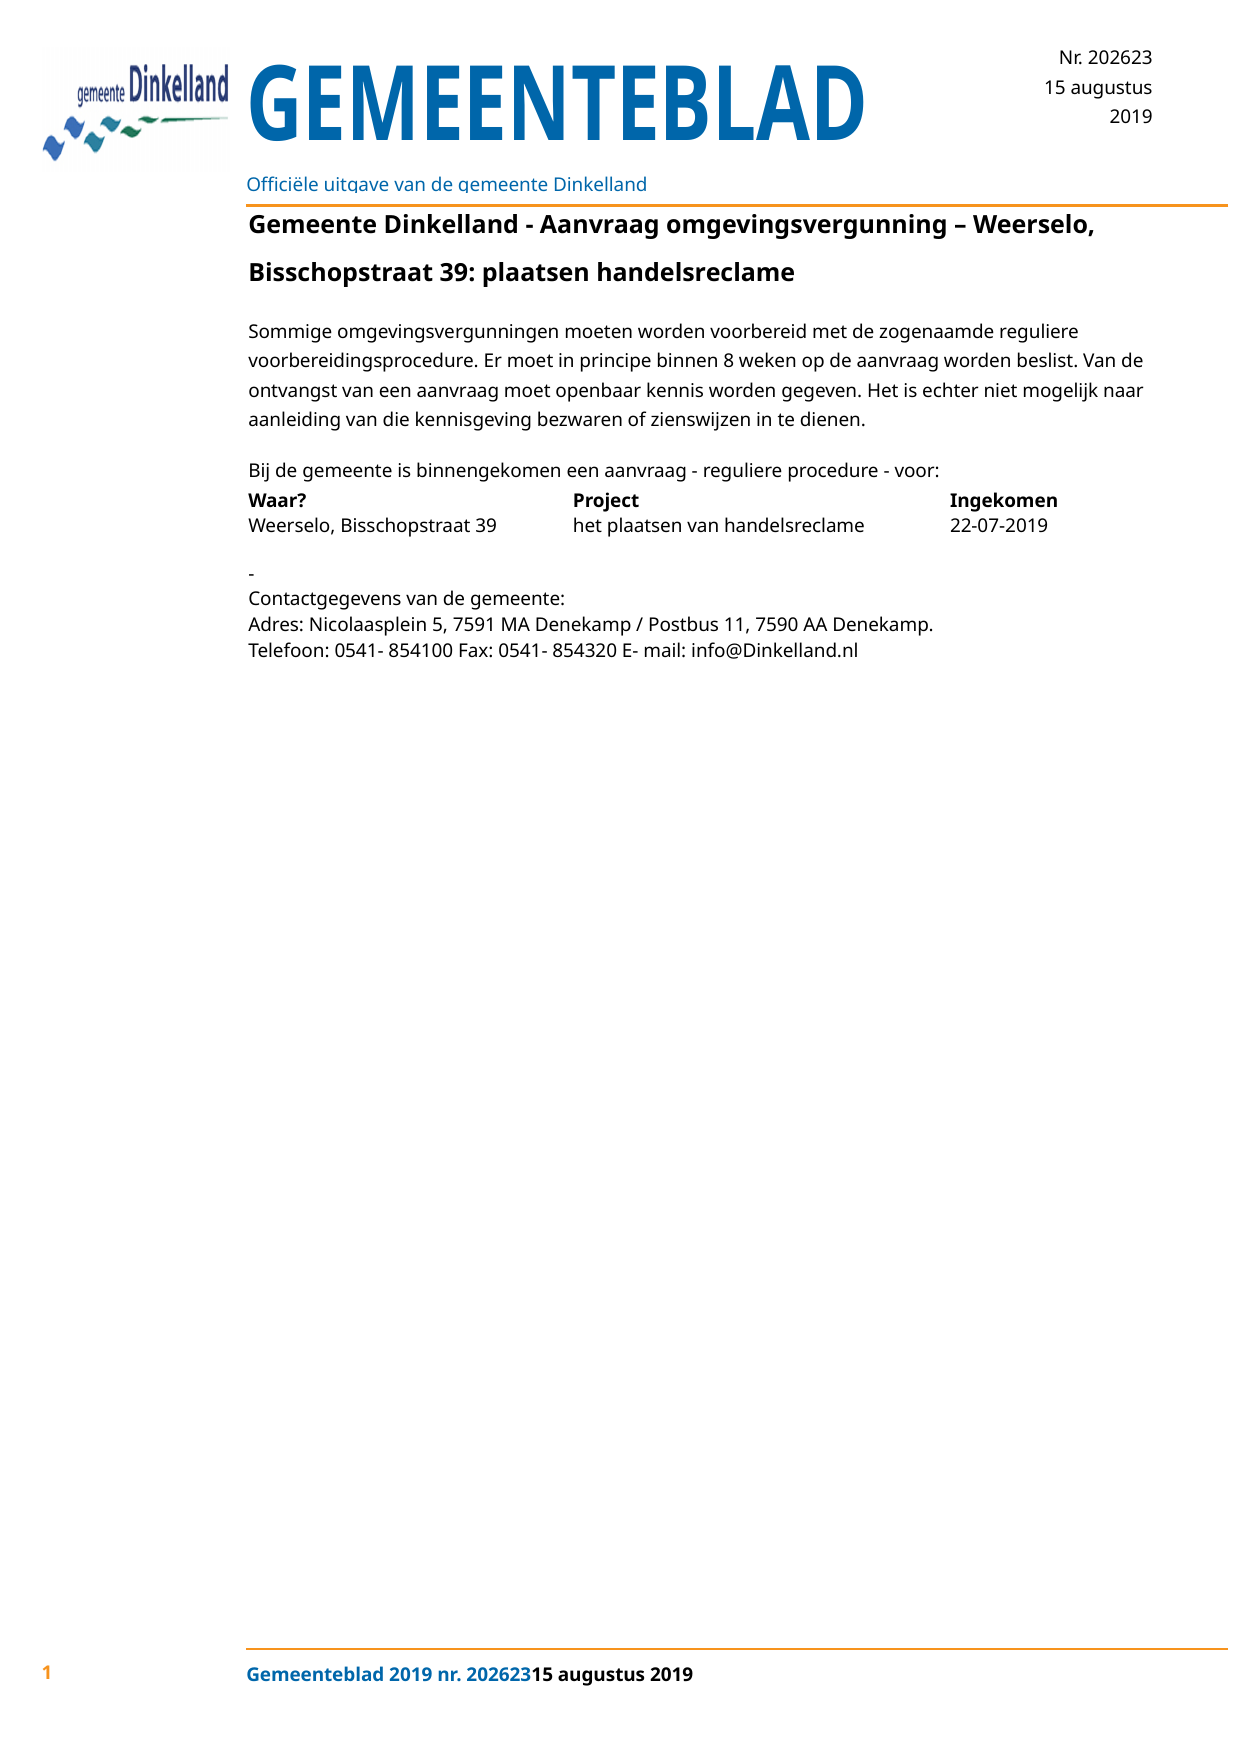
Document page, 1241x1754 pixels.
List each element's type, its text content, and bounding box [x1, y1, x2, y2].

table_cell het plaatsen van handelsreclame [573, 513, 950, 538]
table_cell 22-07-2019 [950, 513, 1152, 538]
table_header Waar? [248, 487, 573, 512]
text Gemeente Dinkelland - Aanvraag omgevingsvergunning – Weerselo, Bisschopstraat 39: plaatsen handelsreclame [248, 207, 1152, 288]
text Bij de gemeente is binnengekomen een aanvraag - reguliere procedure - voor: [248, 457, 1152, 483]
text Sommige omgevingsvergunningen moeten worden voorbereid met de zogenaamde reguliere voorbereidingsprocedure. Er moet in principe binnen 8 weken op de aanvraag worden beslist. Van de ontvangst van een aanvraag moet openbaar kennis worden gegeven. Het is echter niet mogelijk naar aanleiding van die kennisgeving bezwaren of zienswijzen in te dienen. [248, 318, 1152, 432]
text Contactgegevens van de gemeente: [248, 585, 1152, 611]
text Adres: Nicolaasplein 5, 7591 MA Denekamp / Postbus 11, 7590 AA Denekamp. [248, 611, 1152, 637]
table_cell Weerselo, Bisschopstraat 39 [248, 513, 573, 538]
text Telefoon: 0541- 854100 Fax: 0541- 854320 E- mail: info@Dinkelland.nl [248, 637, 1152, 663]
picture [41, 47, 231, 172]
table_header Ingekomen [950, 487, 1152, 512]
table_header Project [573, 487, 950, 512]
text - [248, 560, 1152, 585]
